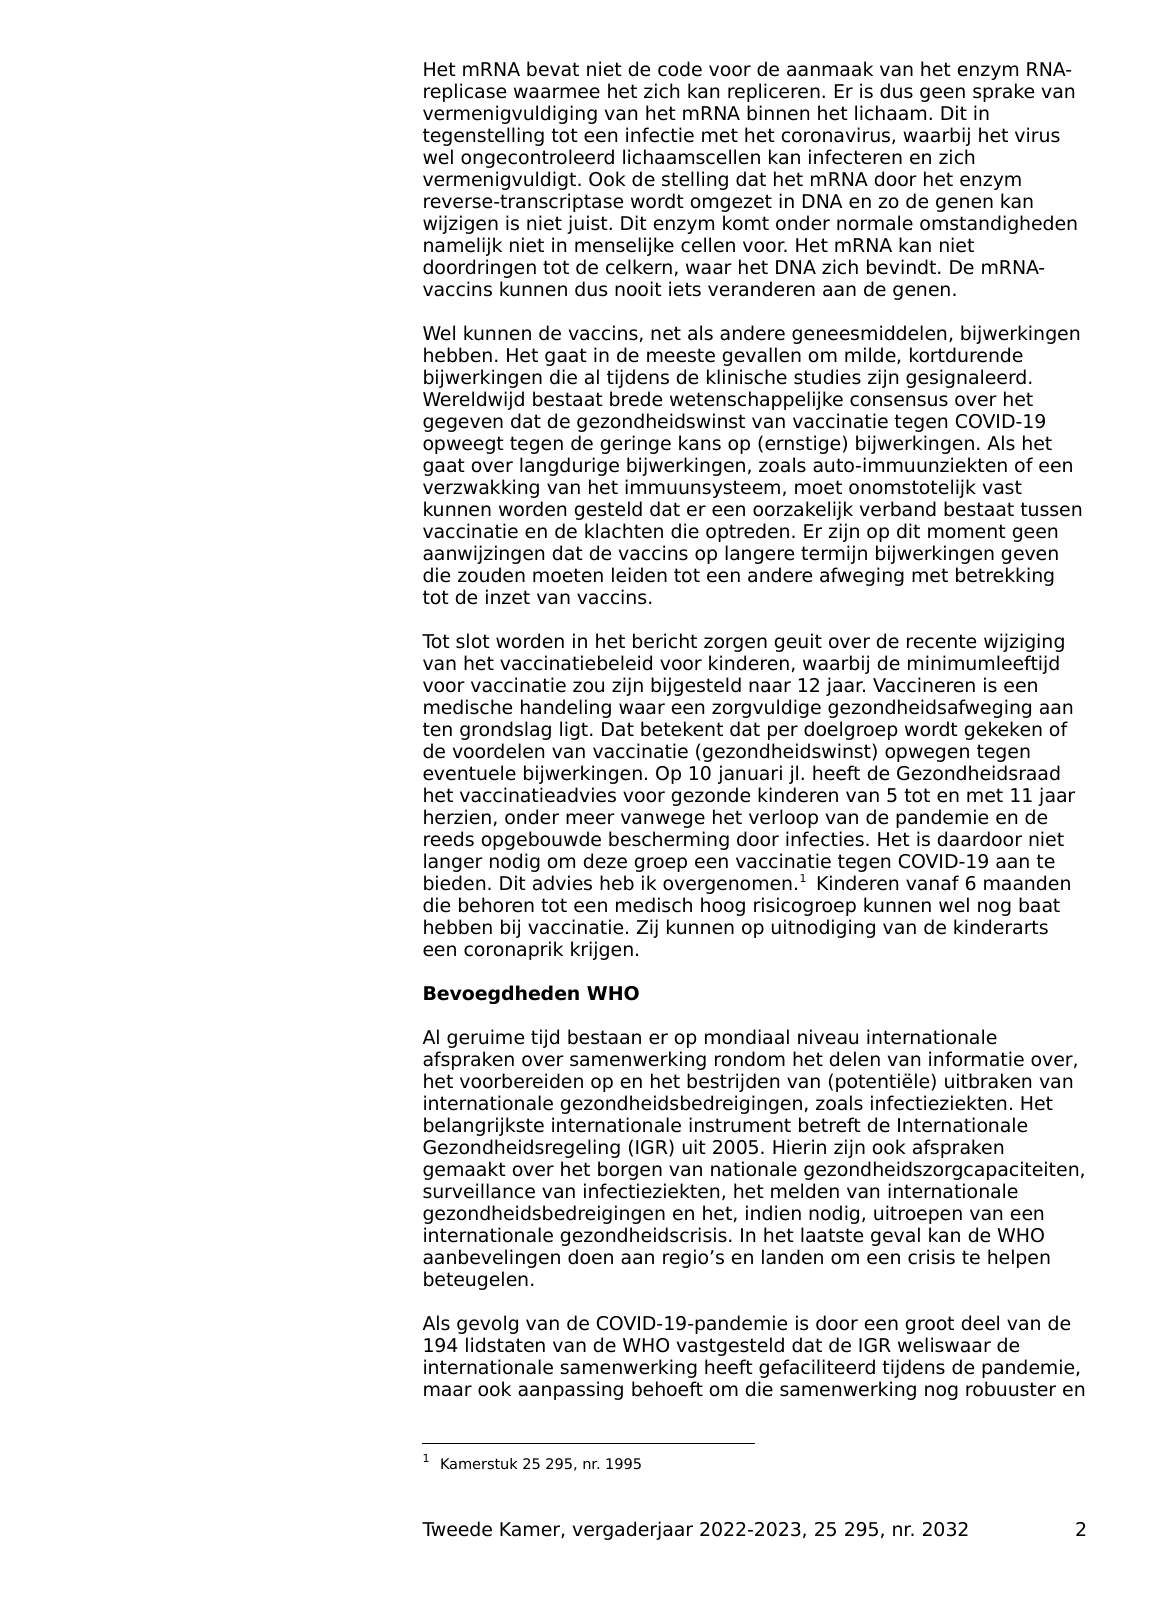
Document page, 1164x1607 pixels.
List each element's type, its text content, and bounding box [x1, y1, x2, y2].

text Al geruime tijd bestaan er op mondiaal niveau internationale afspraken over samenwerking rondom het delen van informatie over, het voorbereiden op en het bestrijden van (potentiële) uitbraken van internationale gezondheidsbedreigingen, zoals infectieziekten. Het belangrijkste internationale instrument betreft de Internationale Gezondheidsregeling (IGR) uit 2005. Hierin zijn ook afspraken gemaakt over het borgen van nationale gezondheidszorgcapaciteiten, surveillance van infectieziekten, het melden van internationale gezondheidsbedreigingen en het, indien nodig, uitroepen van een internationale gezondheidscrisis. In het laatste geval kan de WHO aanbevelingen doen aan regio’s en landen om een crisis te helpen beteugelen. [422, 1027, 1087, 1291]
text Als gevolg van de COVID-19-pandemie is door een groot deel van de 194 lidstaten van de WHO vastgesteld dat de IGR weliswaar de internationale samenwerking heeft gefaciliteerd tijdens de pandemie, maar ook aanpassing behoeft om die samenwerking nog robuuster en [422, 1313, 1087, 1401]
subtitle Bevoegdheden WHO [422, 983, 1087, 1005]
text Kamerstuk 25 295, nr. 1995 [422, 1452, 1087, 1474]
text Het mRNA bevat niet de code voor de aanmaak van het enzym RNA-replicase waarmee het zich kan repliceren. Er is dus geen sprake van vermenigvuldiging van het mRNA binnen het lichaam. Dit in tegenstelling tot een infectie met het coronavirus, waarbij het virus wel ongecontroleerd lichaamscellen kan infecteren en zich vermenigvuldigt. Ook de stelling dat het mRNA door het enzym reverse-transcriptase wordt omgezet in DNA en zo de genen kan wijzigen is niet juist. Dit enzym komt onder normale omstandigheden namelijk niet in menselijke cellen voor. Het mRNA kan niet doordringen tot de celkern, waar het DNA zich bevindt. De mRNA-vaccins kunnen dus nooit iets veranderen aan de genen. [422, 59, 1087, 301]
text Wel kunnen de vaccins, net als andere geneesmiddelen, bijwerkingen hebben. Het gaat in de meeste gevallen om milde, kortdurende bijwerkingen die al tijdens de klinische studies zijn gesignaleerd. Wereldwijd bestaat brede wetenschappelijke consensus over het gegeven dat de gezondheidswinst van vaccinatie tegen COVID-19 opweegt tegen de geringe kans op (ernstige) bijwerkingen. Als het gaat over langdurige bijwerkingen, zoals auto-immuunziekten of een verzwakking van het immuunsysteem, moet onomstotelijk vast kunnen worden gesteld dat er een oorzakelijk verband bestaat tussen vaccinatie en de klachten die optreden. Er zijn op dit moment geen aanwijzingen dat de vaccins op langere termijn bijwerkingen geven die zouden moeten leiden tot een andere afweging met betrekking tot de inzet van vaccins. [422, 323, 1087, 609]
text Tot slot worden in het bericht zorgen geuit over de recente wijziging van het vaccinatiebeleid voor kinderen, waarbij de minimumleeftijd voor vaccinatie zou zijn bijgesteld naar 12 jaar. Vaccineren is een medische handeling waar een zorgvuldige gezondheidsafweging aan ten grondslag ligt. Dat betekent dat per doelgroep wordt gekeken of de voordelen van vaccinatie (gezondheidswinst) opwegen tegen eventuele bijwerkingen. Op 10 januari jl. heeft de Gezondheidsraad het vaccinatieadvies voor gezonde kinderen van 5 tot en met 11 jaar herzien, onder meer vanwege het verloop van de pandemie en de reeds opgebouwde bescherming door infecties. Het is daardoor niet langer nodig om deze groep een vaccinatie tegen COVID-19 aan te bieden. Dit advies heb ik overgenomen. Kinderen vanaf 6 maanden die behoren tot een medisch hoog risicogroep kunnen wel nog baat hebben bij vaccinatie. Zij kunnen op uitnodiging van de kinderarts een coronaprik krijgen. [422, 631, 1087, 961]
